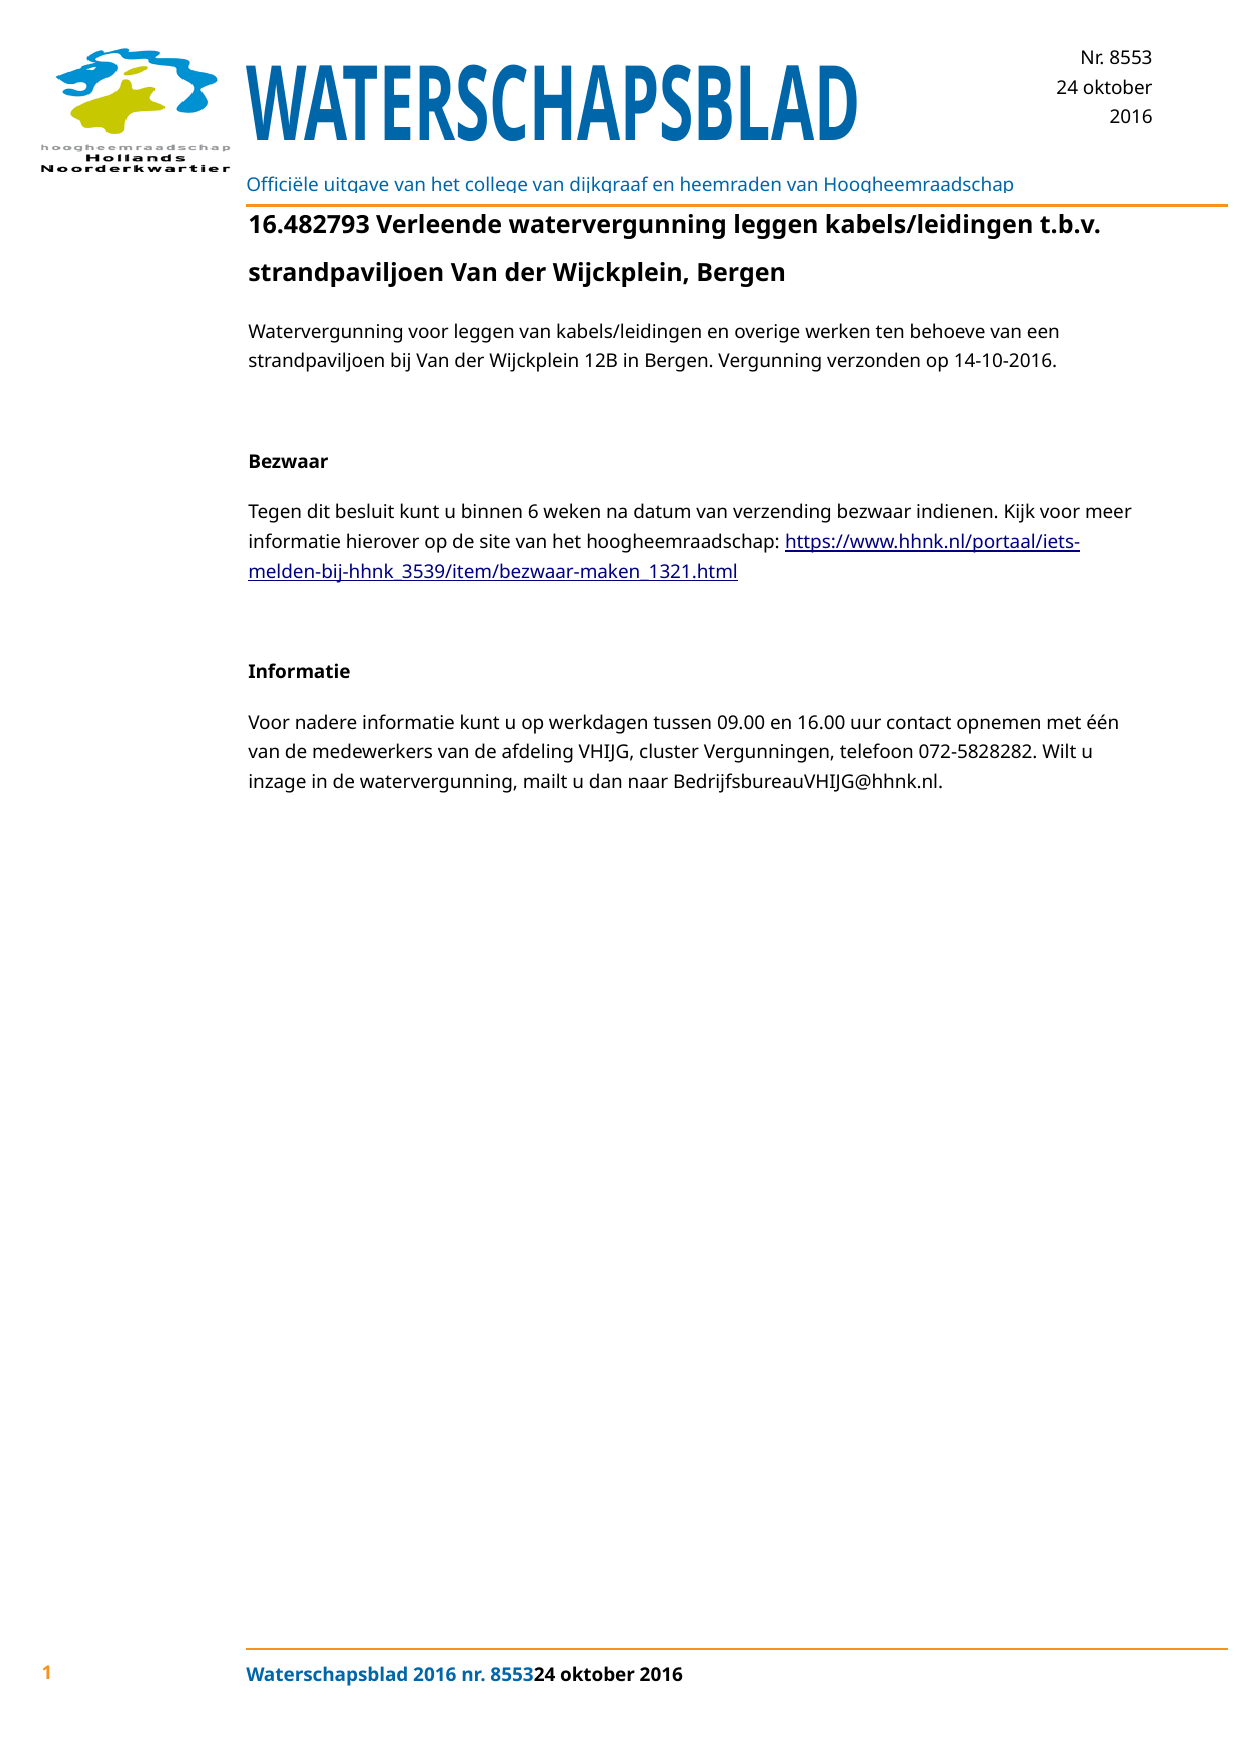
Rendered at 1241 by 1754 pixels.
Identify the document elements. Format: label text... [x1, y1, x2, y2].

text Informatie [248, 659, 1152, 684]
picture [41, 47, 231, 172]
text Bezwaar [248, 448, 1152, 474]
text Voor nadere informatie kunt u op werkdagen tussen 09.00 en 16.00 uur contact opnemen met één van de medewerkers van de afdeling VHIJG, cluster Vergunningen, telefoon 072-5828282. Wilt u inzage in de watervergunning, mailt u dan naar BedrijfsbureauVHIJG@hhnk.nl. [248, 709, 1152, 794]
text Watervergunning voor leggen van kabels/leidingen en overige werken ten behoeve van een strandpaviljoen bij Van der Wijckplein 12B in Bergen. Vergunning verzonden op 14-10-2016. [248, 318, 1152, 373]
text Tegen dit besluit kunt u binnen 6 weken na datum van verzending bezwaar indienen. Kijk voor meer informatie hierover op de site van het hoogheemraadschap: https://www.hhnk.nl/portaal/iets-melden-bij-hhnk_3539/item/bezwaar-maken_1321.html [248, 499, 1152, 584]
text 16.482793 Verleende watervergunning leggen kabels/leidingen t.b.v. strandpaviljoen Van der Wijckplein, Bergen [248, 207, 1152, 288]
